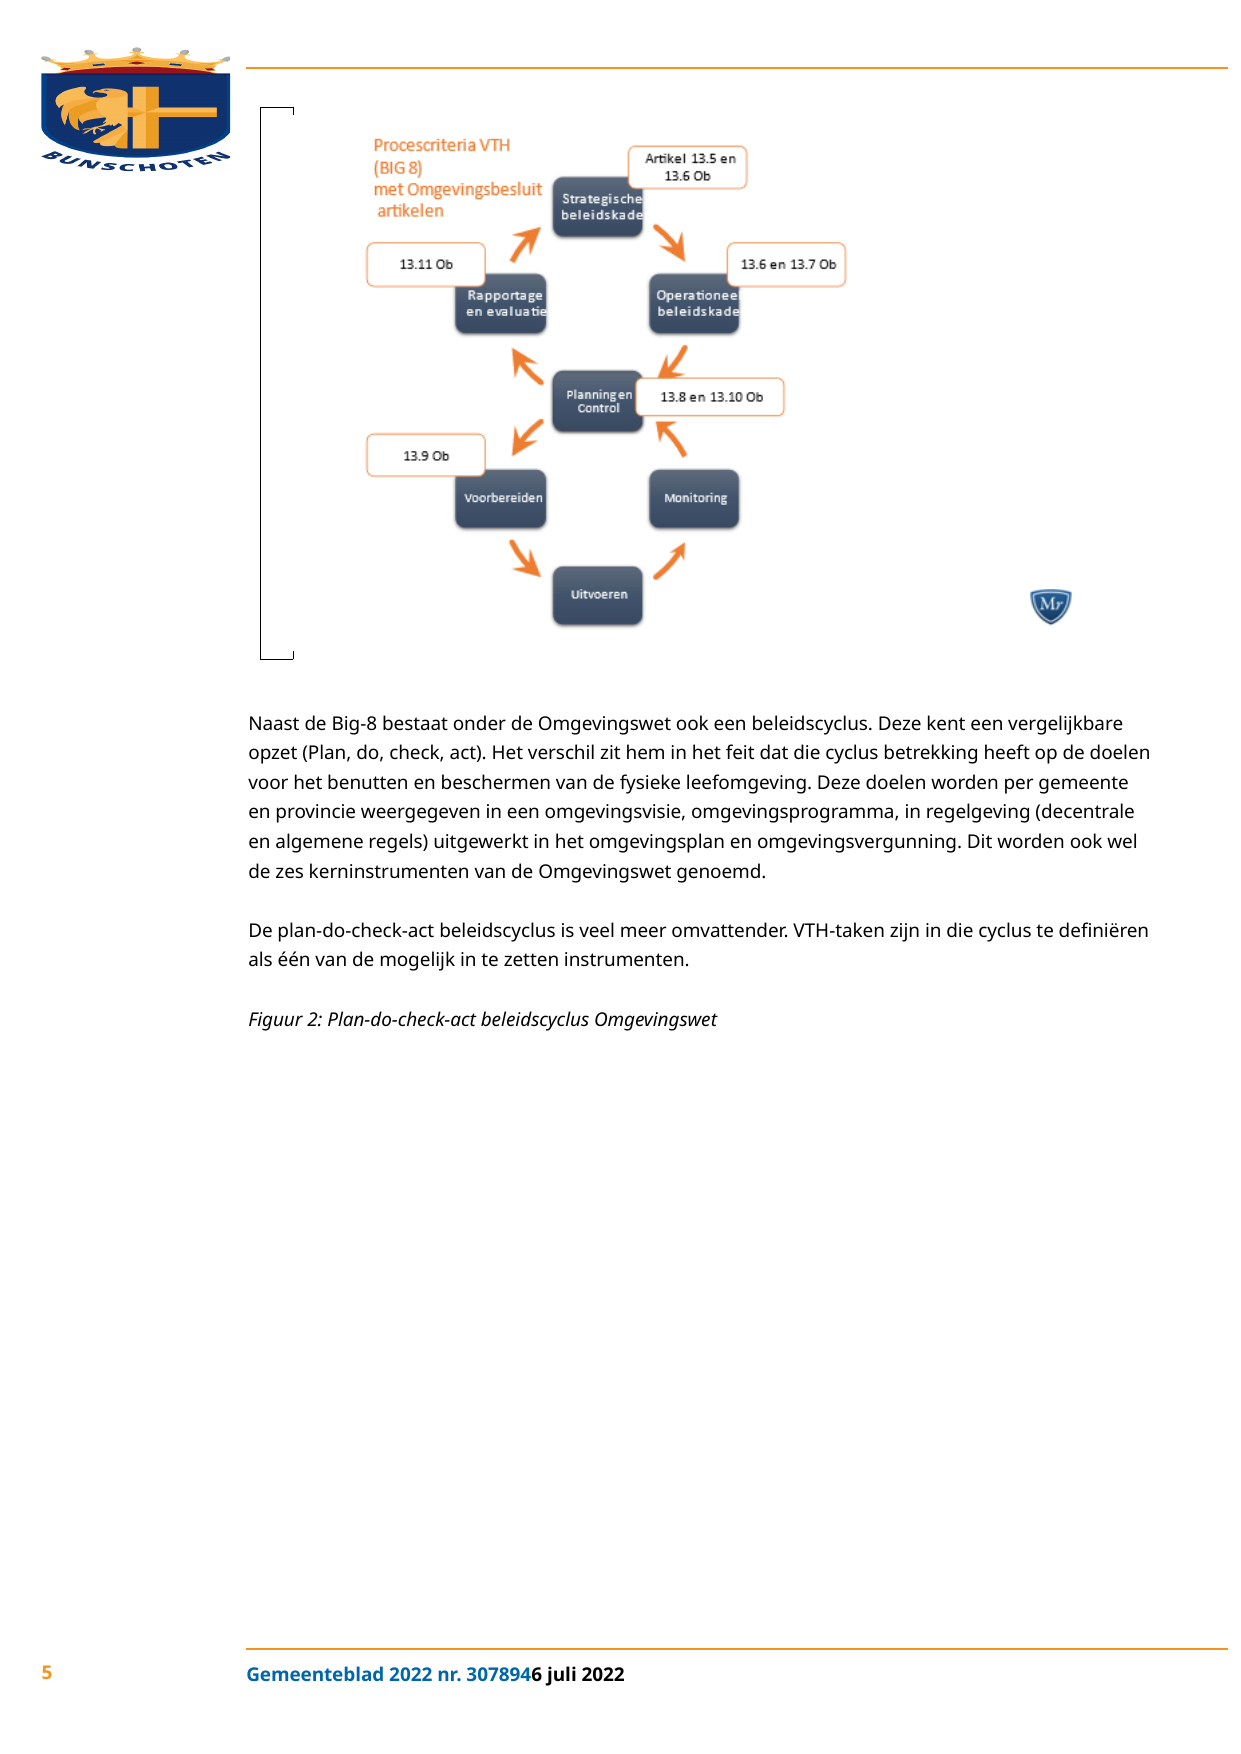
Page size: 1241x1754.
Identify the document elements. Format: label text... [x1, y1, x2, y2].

text De plan-do-check-act beleidscyclus is veel meer omvattender. VTH-taken zijn in die cyclus te definiëren als één van de mogelijk in te zetten instrumenten. [248, 917, 1152, 972]
picture [41, 47, 231, 172]
text Naast de Big-8 bestaat onder de Omgevingswet ook een beleidscyclus. Deze kent een vergelijkbare opzet (Plan, do, check, act). Het verschil zit hem in het feit dat die cyclus betrekking heeft op de doelen voor het benutten en beschermen van de fysieke leefomgeving. Deze doelen worden per gemeente en provincie weergegeven in een omgevingsvisie, omgevingsprogramma, in regelgeving (decentrale en algemene regels) uitgewerkt in het omgevingsplan en omgevingsvergunning. Dit worden ook wel de zes kerninstrumenten van de Omgevingswet genoemd. [248, 710, 1152, 884]
text Figuur 2: Plan-do-check-act beleidscyclus Omgevingswet [248, 1006, 1152, 1032]
picture [268, 115, 1096, 651]
